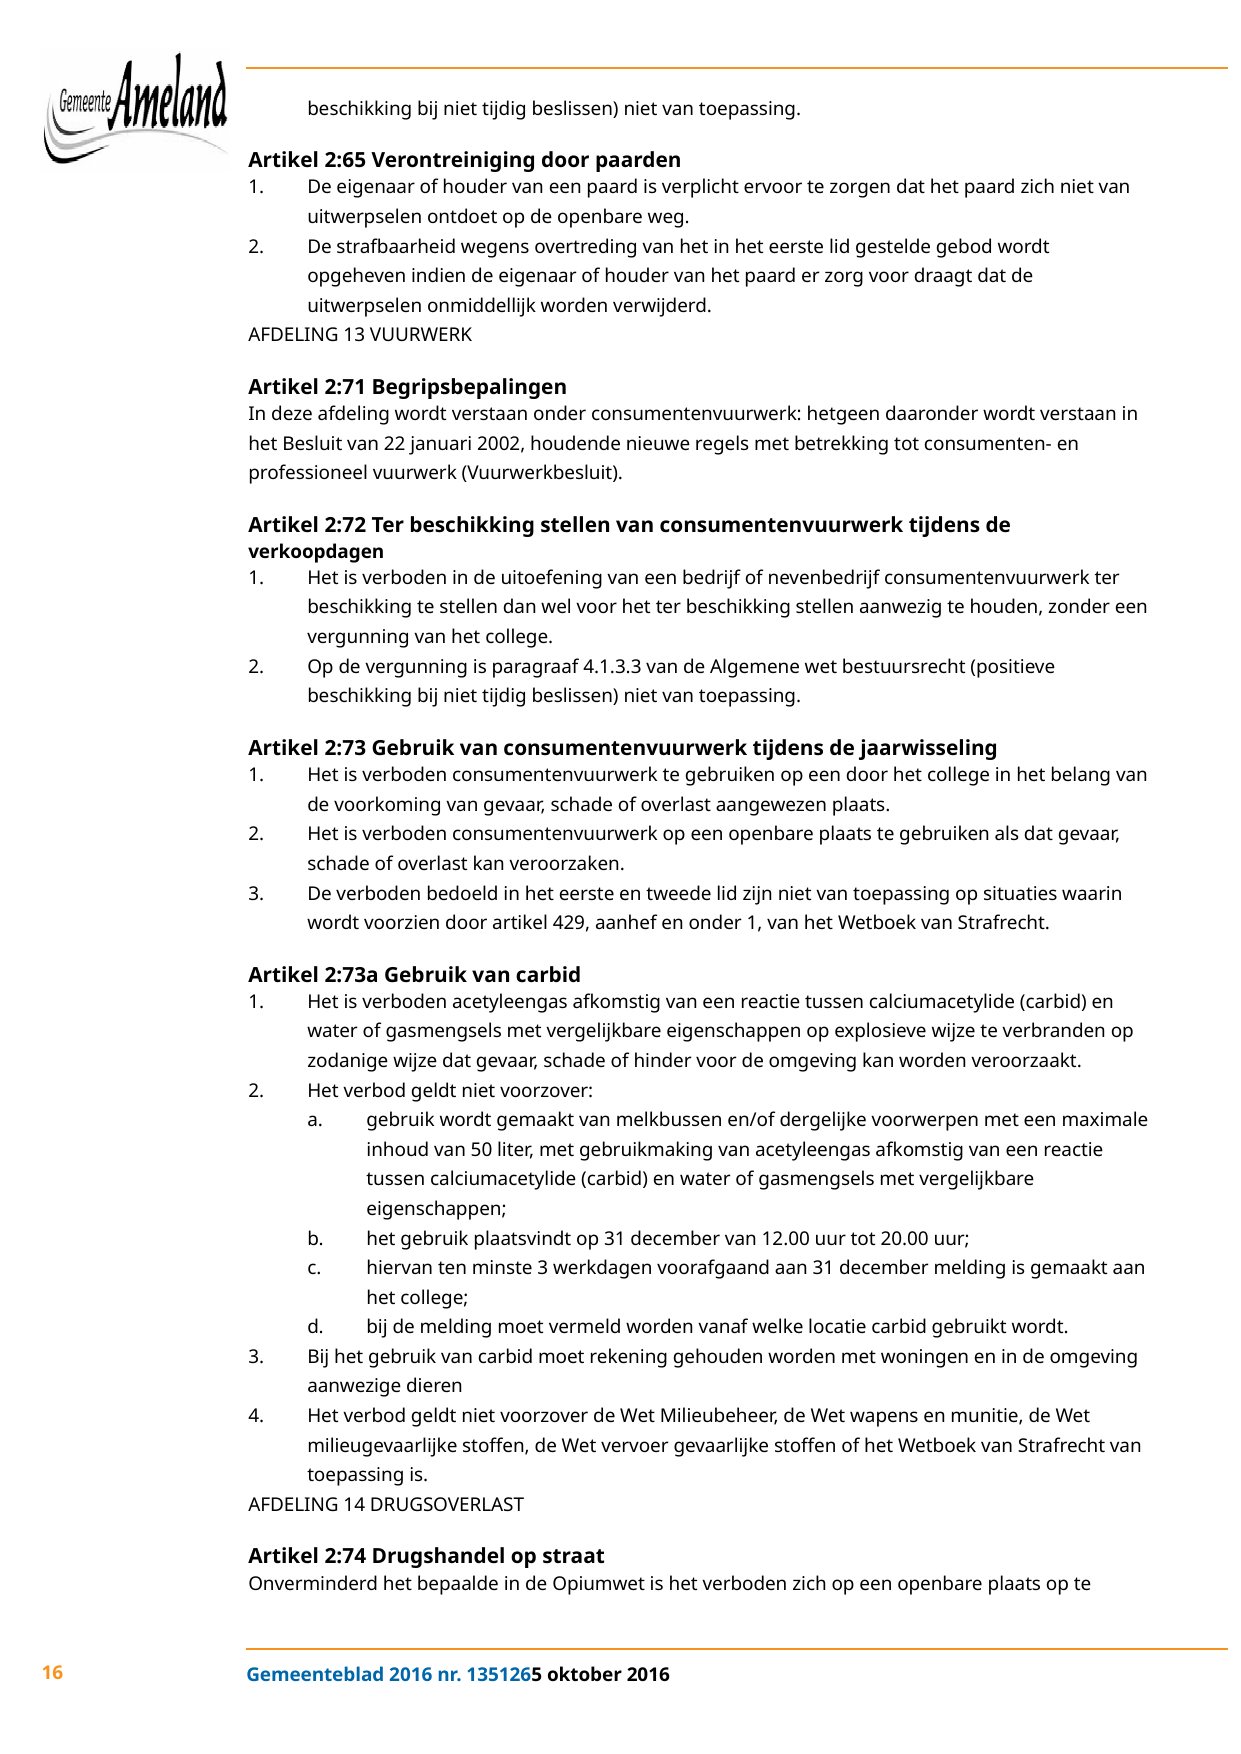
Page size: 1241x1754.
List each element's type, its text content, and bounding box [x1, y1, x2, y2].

text AFDELING 14 DRUGSOVERLAST [248, 1491, 1152, 1517]
list beschikking bij niet tijdig beslissen) niet van toepassing. [248, 95, 1152, 121]
list Het verbod geldt niet voorzover de Wet Milieubeheer, de Wet wapens en munitie, de Wet milieugevaarlijke stoffen, de Wet vervoer gevaarlijke stoffen of het Wetboek van Strafrecht van toepassing is. [248, 1402, 1152, 1487]
list gebruik wordt gemaakt van melkbussen en/of dergelijke voorwerpen met een maximale inhoud van 50 liter, met gebruikmaking van acetyleengas afkomstig van een reactie tussen calciumacetylide (carbid) en water of gasmengsels met vergelijkbare eigenschappen; [307, 1106, 1152, 1221]
list Het verbod geldt niet voorzover: [248, 1077, 1152, 1103]
text Artikel 2:74 Drugshandel op straat [248, 1541, 1152, 1570]
text In deze afdeling wordt verstaan onder consumentenvuurwerk: hetgeen daaronder wordt verstaan in het Besluit van 22 januari 2002, houdende nieuwe regels met betrekking tot consumenten- en professioneel vuurwerk (Vuurwerkbesluit). [248, 400, 1152, 485]
text Artikel 2:73 Gebruik van consumentenvuurwerk tijdens de jaarwisseling [248, 733, 1152, 761]
picture [41, 47, 231, 172]
list De strafbaarheid wegens overtreding van het in het eerste lid gestelde gebod wordt opgeheven indien de eigenaar of houder van het paard er zorg voor draagt dat de uitwerpselen onmiddellijk worden verwijderd. [248, 233, 1152, 318]
text Artikel 2:71 Begripsbepalingen [248, 372, 1152, 400]
list Het is verboden consumentenvuurwerk op een openbare plaats te gebruiken als dat gevaar, schade of overlast kan veroorzaken. [248, 821, 1152, 876]
list Bij het gebruik van carbid moet rekening gehouden worden met woningen en in de omgeving aanwezige dieren [248, 1343, 1152, 1398]
list het gebruik plaatsvindt op 31 december van 12.00 uur tot 20.00 uur; [307, 1225, 1152, 1251]
text Onverminderd het bepaalde in de Opiumwet is het verboden zich op een openbare plaats op te [248, 1570, 1152, 1596]
list De verboden bedoeld in het eerste en tweede lid zijn niet van toepassing op situaties waarin wordt voorzien door artikel 429, aanhef en onder 1, van het Wetboek van Strafrecht. [248, 880, 1152, 935]
list Het is verboden acetyleengas afkomstig van een reactie tussen calciumacetylide (carbid) en water of gasmengsels met vergelijkbare eigenschappen op explosieve wijze te verbranden op zodanige wijze dat gevaar, schade of hinder voor de omgeving kan worden veroorzaakt. [248, 988, 1152, 1073]
list Het is verboden consumentenvuurwerk te gebruiken op een door het college in het belang van de voorkoming van gevaar, schade of overlast aangewezen plaats. [248, 761, 1152, 817]
list Op de vergunning is paragraaf 4.1.3.3 van de Algemene wet bestuursrecht (positieve beschikking bij niet tijdig beslissen) niet van toepassing. [248, 653, 1152, 708]
text Artikel 2:65 Verontreiniging door paarden [248, 145, 1152, 174]
text Artikel 2:73a Gebruik van carbid [248, 960, 1152, 988]
list De eigenaar of houder van een paard is verplicht ervoor te zorgen dat het paard zich niet van uitwerpselen ontdoet op de openbare weg. [248, 174, 1152, 229]
text Artikel 2:72 Ter beschikking stellen van consumentenvuurwerk tijdens de verkoopdagen [248, 510, 1152, 564]
text AFDELING 13 VUURWERK [248, 322, 1152, 347]
list Het is verboden in de uitoefening van een bedrijf of nevenbedrijf consumentenvuurwerk ter beschikking te stellen dan wel voor het ter beschikking stellen aanwezig te houden, zonder een vergunning van het college. [248, 564, 1152, 649]
list bij de melding moet vermeld worden vanaf welke locatie carbid gebruikt wordt. [307, 1313, 1152, 1339]
list hiervan ten minste 3 werkdagen voorafgaand aan 31 december melding is gemaakt aan het college; [307, 1254, 1152, 1310]
